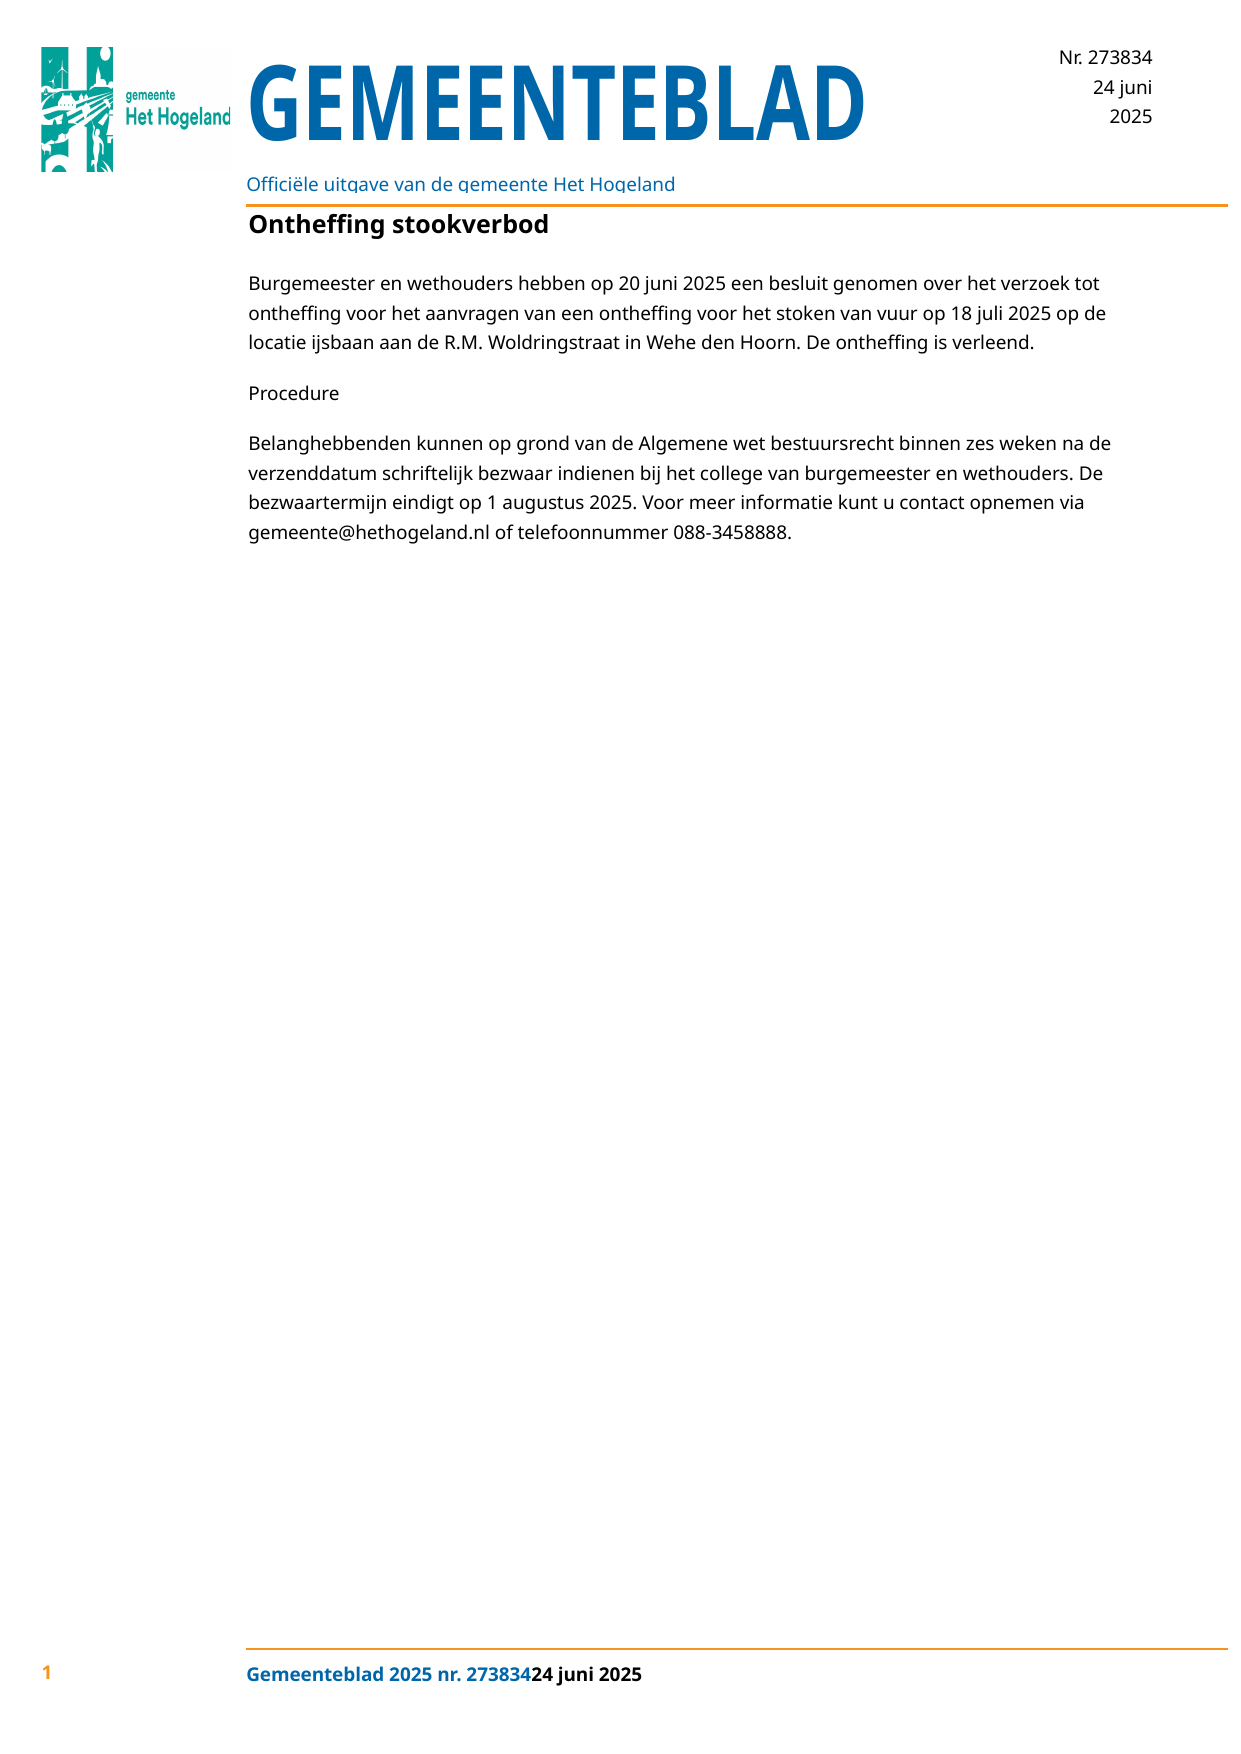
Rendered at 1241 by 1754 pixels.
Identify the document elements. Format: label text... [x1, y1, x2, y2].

text Ontheffing stookverbod [248, 207, 1152, 241]
text Belanghebbenden kunnen op grond van de Algemene wet bestuursrecht binnen zes weken na de verzenddatum schriftelijk bezwaar indienen bij het college van burgemeester en wethouders. De bezwaartermijn eindigt op 1 augustus 2025. Voor meer informatie kunt u contact opnemen via gemeente@hethogeland.nl of telefoonnummer 088-3458888. [248, 430, 1152, 545]
text Burgemeester en wethouders hebben op 20 juni 2025 een besluit genomen over het verzoek tot ontheffing voor het aanvragen van een ontheffing voor het stoken van vuur op 18 juli 2025 op de locatie ijsbaan aan de R.M. Woldringstraat in Wehe den Hoorn. De ontheffing is verleend. [248, 270, 1152, 355]
text Procedure [248, 380, 1152, 406]
picture [41, 47, 231, 172]
